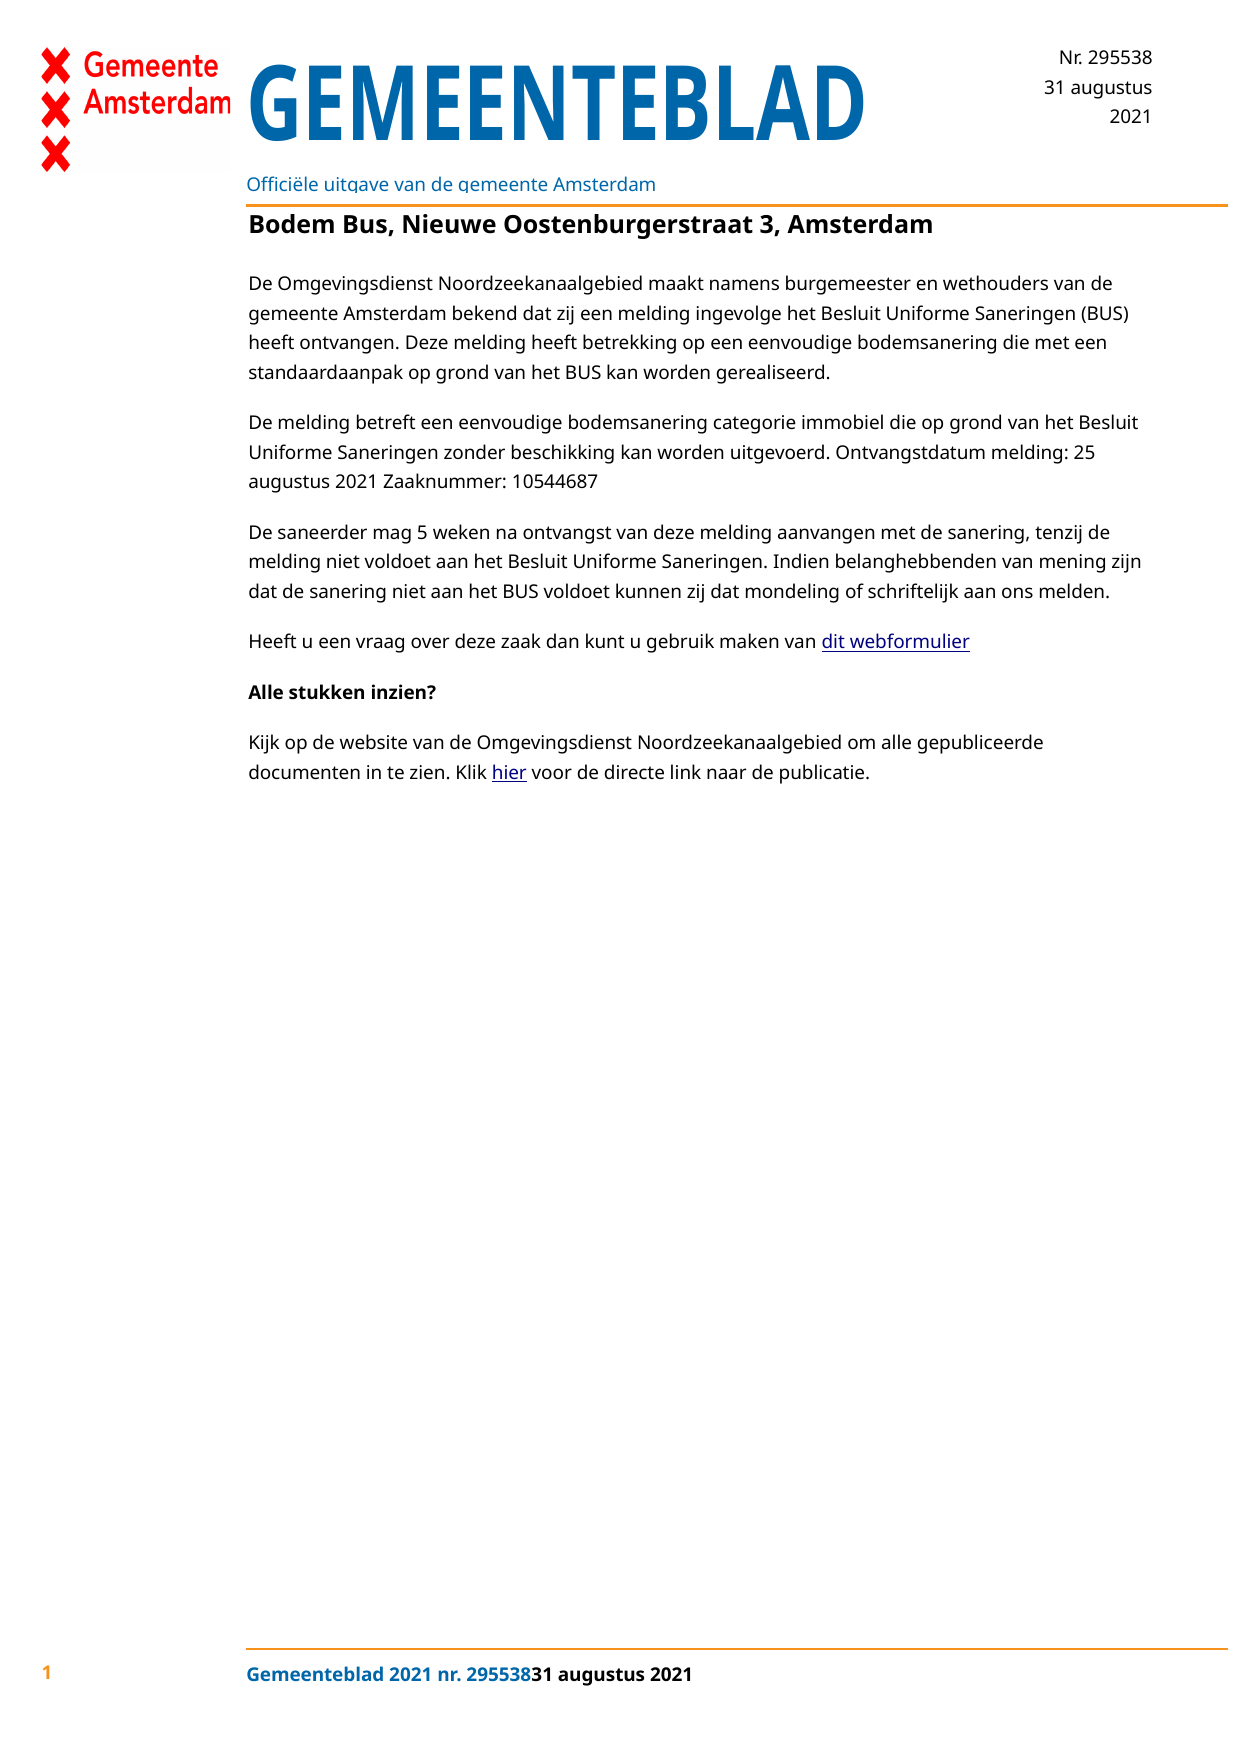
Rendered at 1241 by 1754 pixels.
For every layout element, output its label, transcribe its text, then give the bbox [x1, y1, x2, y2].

text De saneerder mag 5 weken na ontvangst van deze melding aanvangen met de sanering, tenzij de melding niet voldoet aan het Besluit Uniforme Saneringen. Indien belanghebbenden van mening zijn dat de sanering niet aan het BUS voldoet kunnen zij dat mondeling of schriftelijk aan ons melden. [248, 519, 1152, 604]
text De melding betreft een eenvoudige bodemsanering categorie immobiel die op grond van het Besluit Uniforme Saneringen zonder beschikking kan worden uitgevoerd. Ontvangstdatum melding: 25 augustus 2021 Zaaknummer: 10544687 [248, 409, 1152, 494]
text Heeft u een vraag over deze zaak dan kunt u gebruik maken van dit webformulier [248, 629, 1152, 654]
text Bodem Bus, Nieuwe Oostenburgerstraat 3, Amsterdam [248, 207, 1152, 241]
text De Omgevingsdienst Noordzeekanaalgebied maakt namens burgemeester en wethouders van de gemeente Amsterdam bekend dat zij een melding ingevolge het Besluit Uniforme Saneringen (BUS) heeft ontvangen. Deze melding heeft betrekking op een eenvoudige bodemsanering die met een standaardaanpak op grond van het BUS kan worden gerealiseerd. [248, 270, 1152, 385]
picture [41, 47, 231, 172]
text Alle stukken inzien? [248, 679, 1152, 705]
text Kijk op de website van de Omgevingsdienst Noordzeekanaalgebied om alle gepubliceerde documenten in te zien. Klik hier voor de directe link naar de publicatie. [248, 729, 1152, 785]
